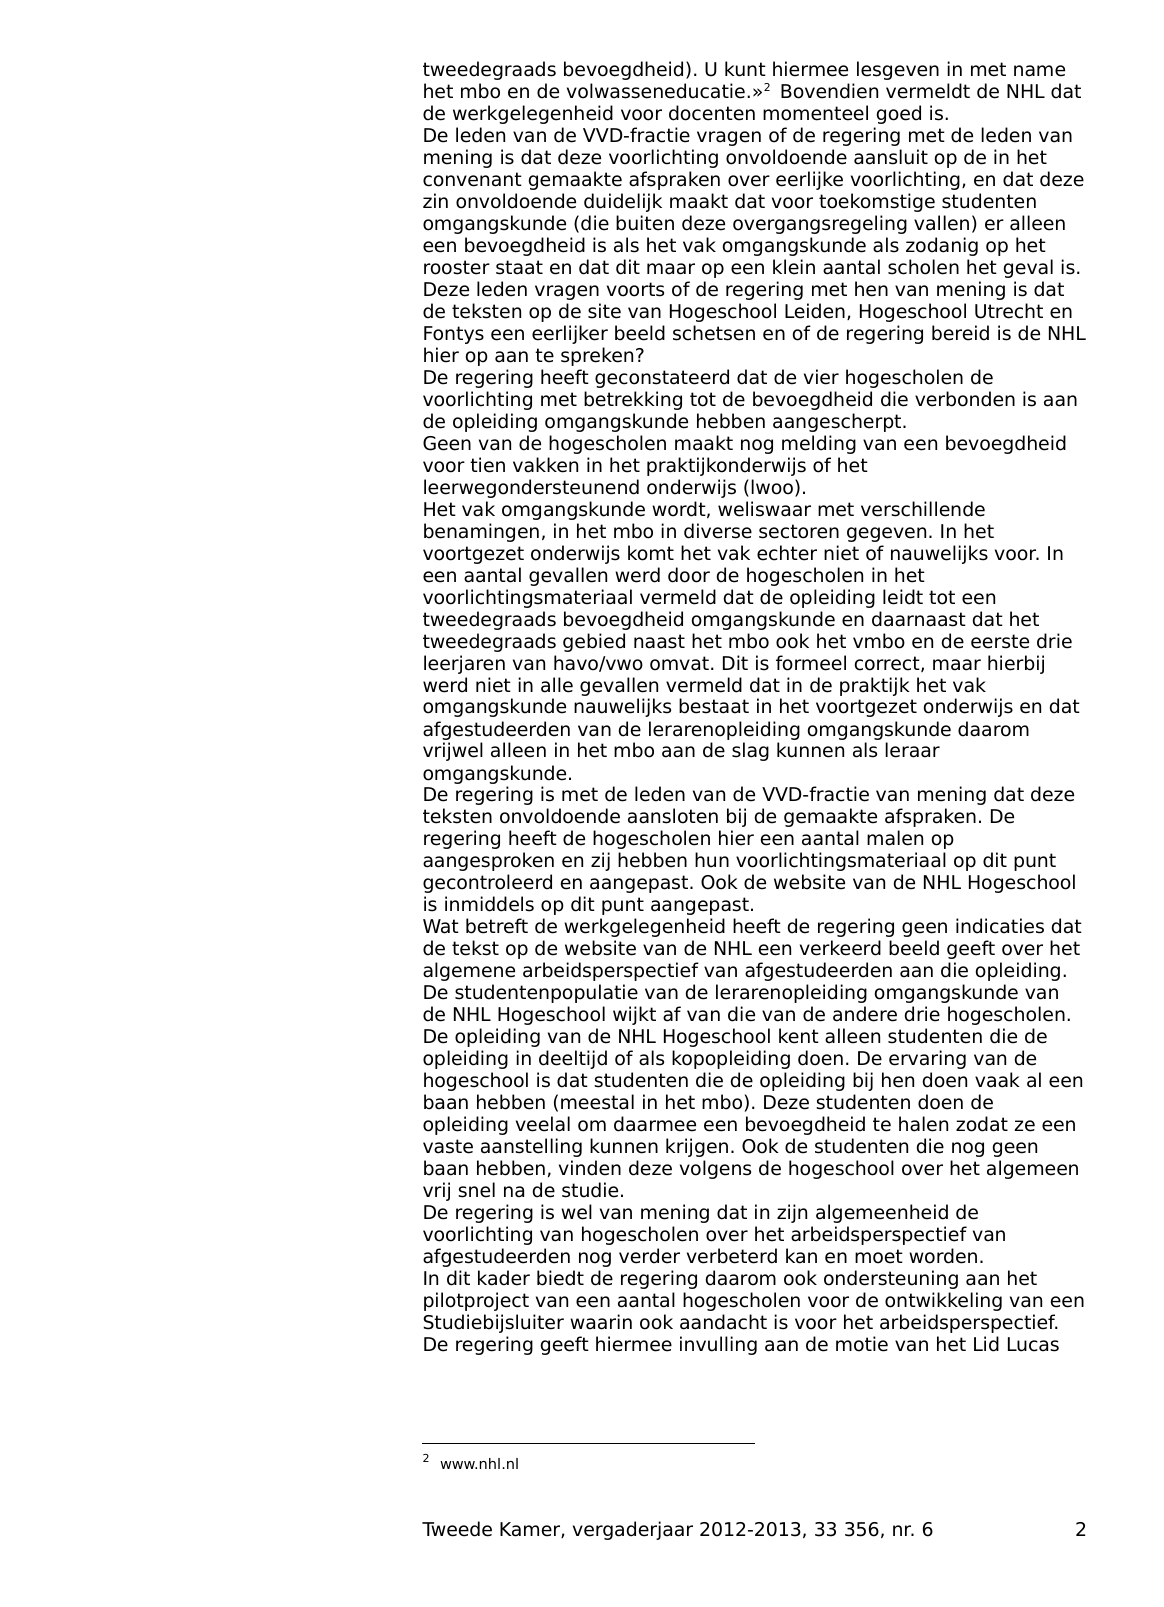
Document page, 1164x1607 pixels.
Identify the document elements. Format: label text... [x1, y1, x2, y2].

text tweedegraads bevoegdheid). U kunt hiermee lesgeven in met name het mbo en de volwasseneducatie.» Bovendien vermeldt de NHL dat de werkgelegenheid voor docenten momenteel goed is. [422, 59, 1087, 125]
text Deze leden vragen voorts of de regering met hen van mening is dat de teksten op de site van Hogeschool Leiden, Hogeschool Utrecht en Fontys een eerlijker beeld schetsen en of de regering bereid is de NHL hier op aan te spreken? [422, 279, 1087, 367]
text Geen van de hogescholen maakt nog melding van een bevoegdheid voor tien vakken in het praktijkonderwijs of het leerwegondersteunend onderwijs (lwoo). [422, 433, 1087, 499]
text In dit kader biedt de regering daarom ook ondersteuning aan het pilotproject van een aantal hogescholen voor de ontwikkeling van een Studiebijsluiter waarin ook aandacht is voor het arbeidsperspectief. De regering geeft hiermee invulling aan de motie van het Lid Lucas [422, 1268, 1087, 1356]
text Wat betreft de werkgelegenheid heeft de regering geen indicaties dat de tekst op de website van de NHL een verkeerd beeld geeft over het algemene arbeidsperspectief van afgestudeerden aan die opleiding. De studentenpopulatie van de lerarenopleiding omgangskunde van de NHL Hogeschool wijkt af van die van de andere drie hogescholen. De opleiding van de NHL Hogeschool kent alleen studenten die de opleiding in deeltijd of als kopopleiding doen. De ervaring van de hogeschool is dat studenten die de opleiding bij hen doen vaak al een baan hebben (meestal in het mbo). Deze studenten doen de opleiding veelal om daarmee een bevoegdheid te halen zodat ze een vaste aanstelling kunnen krijgen. Ook de studenten die nog geen baan hebben, vinden deze volgens de hogeschool over het algemeen vrij snel na de studie. [422, 916, 1087, 1202]
text De leden van de VVD-fractie vragen of de regering met de leden van mening is dat deze voorlichting onvoldoende aansluit op de in het convenant gemaakte afspraken over eerlijke voorlichting, en dat deze zin onvoldoende duidelijk maakt dat voor toekomstige studenten omgangskunde (die buiten deze overgangsregeling vallen) er alleen een bevoegdheid is als het vak omgangskunde als zodanig op het rooster staat en dat dit maar op een klein aantal scholen het geval is. [422, 125, 1087, 279]
text www.nhl.nl [422, 1452, 1087, 1474]
text Het vak omgangskunde wordt, weliswaar met verschillende benamingen, in het mbo in diverse sectoren gegeven. In het voortgezet onderwijs komt het vak echter niet of nauwelijks voor. In een aantal gevallen werd door de hogescholen in het voorlichtingsmateriaal vermeld dat de opleiding leidt tot een tweedegraads bevoegdheid omgangskunde en daarnaast dat het tweedegraads gebied naast het mbo ook het vmbo en de eerste drie leerjaren van havo/vwo omvat. Dit is formeel correct, maar hierbij werd niet in alle gevallen vermeld dat in de praktijk het vak omgangskunde nauwelijks bestaat in het voortgezet onderwijs en dat afgestudeerden van de lerarenopleiding omgangskunde daarom vrijwel alleen in het mbo aan de slag kunnen als leraar omgangskunde. [422, 499, 1087, 784]
text De regering heeft geconstateerd dat de vier hogescholen de voorlichting met betrekking tot de bevoegdheid die verbonden is aan de opleiding omgangskunde hebben aangescherpt. [422, 367, 1087, 433]
text De regering is met de leden van de VVD-fractie van mening dat deze teksten onvoldoende aansloten bij de gemaakte afspraken. De regering heeft de hogescholen hier een aantal malen op aangesproken en zij hebben hun voorlichtingsmateriaal op dit punt gecontroleerd en aangepast. Ook de website van de NHL Hogeschool is inmiddels op dit punt aangepast. [422, 784, 1087, 916]
text De regering is wel van mening dat in zijn algemeenheid de voorlichting van hogescholen over het arbeidsperspectief van afgestudeerden nog verder verbeterd kan en moet worden. [422, 1202, 1087, 1268]
